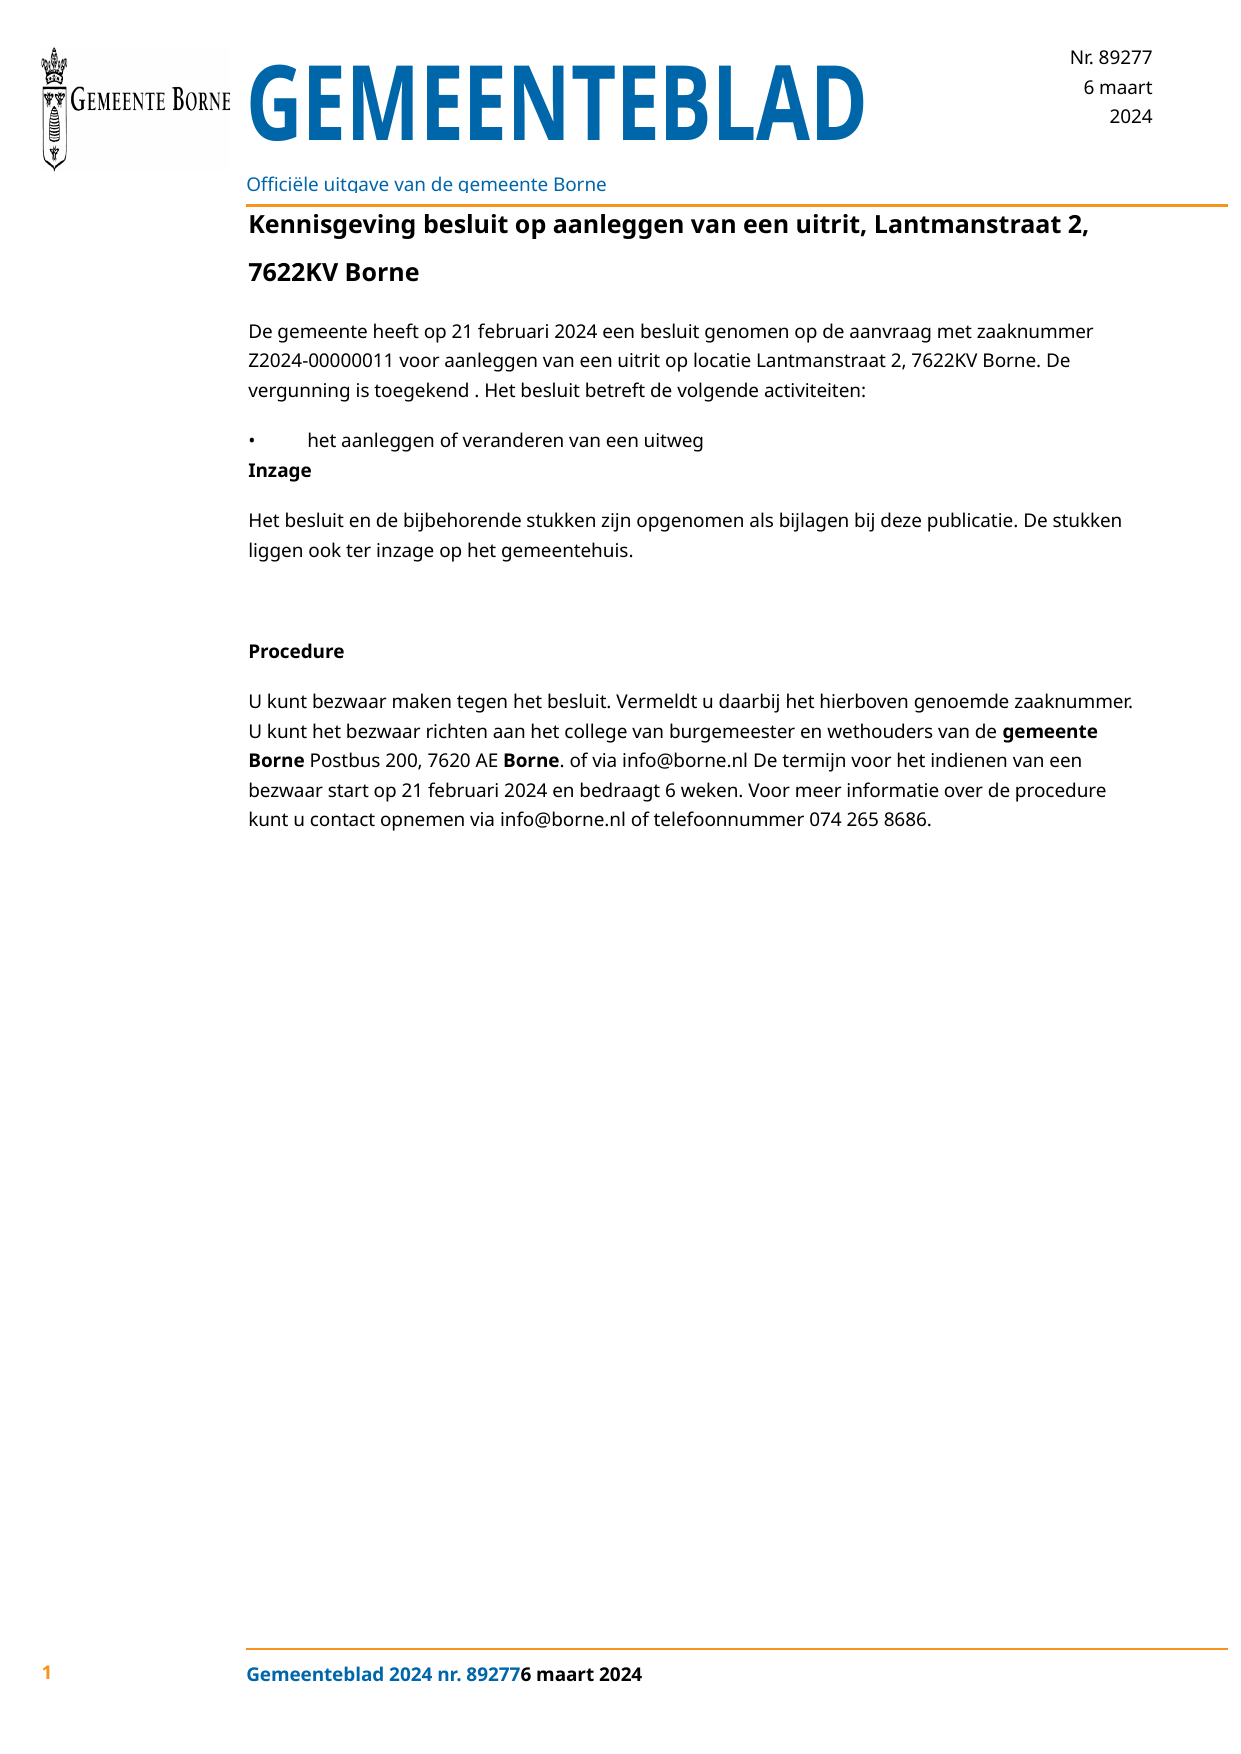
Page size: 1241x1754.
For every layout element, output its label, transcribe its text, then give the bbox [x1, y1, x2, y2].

list het aanleggen of veranderen van een uitweg [248, 427, 1152, 453]
text Het besluit en de bijbehorende stukken zijn opgenomen als bijlagen bij deze publicatie. De stukken liggen ook ter inzage op het gemeentehuis. [248, 507, 1152, 563]
text U kunt bezwaar maken tegen het besluit. Vermeldt u daarbij het hierboven genoemde zaaknummer. U kunt het bezwaar richten aan het college van burgemeester en wethouders van de gemeente Borne Postbus 200, 7620 AE Borne. of via info@borne.nl De termijn voor het indienen van een bezwaar start op 21 februari 2024 en bedraagt 6 weken. Voor meer informatie over de procedure kunt u contact opnemen via info@borne.nl of telefoonnummer 074 265 8686. [248, 688, 1152, 832]
picture [41, 47, 231, 172]
text Inzage [248, 457, 1152, 483]
text Procedure [248, 638, 1152, 664]
text Kennisgeving besluit op aanleggen van een uitrit, Lantmanstraat 2, 7622KV Borne [248, 207, 1152, 288]
text De gemeente heeft op 21 februari 2024 een besluit genomen op de aanvraag met zaaknummer Z2024-00000011 voor aanleggen van een uitrit op locatie Lantmanstraat 2, 7622KV Borne. De vergunning is toegekend . Het besluit betreft de volgende activiteiten: [248, 318, 1152, 403]
